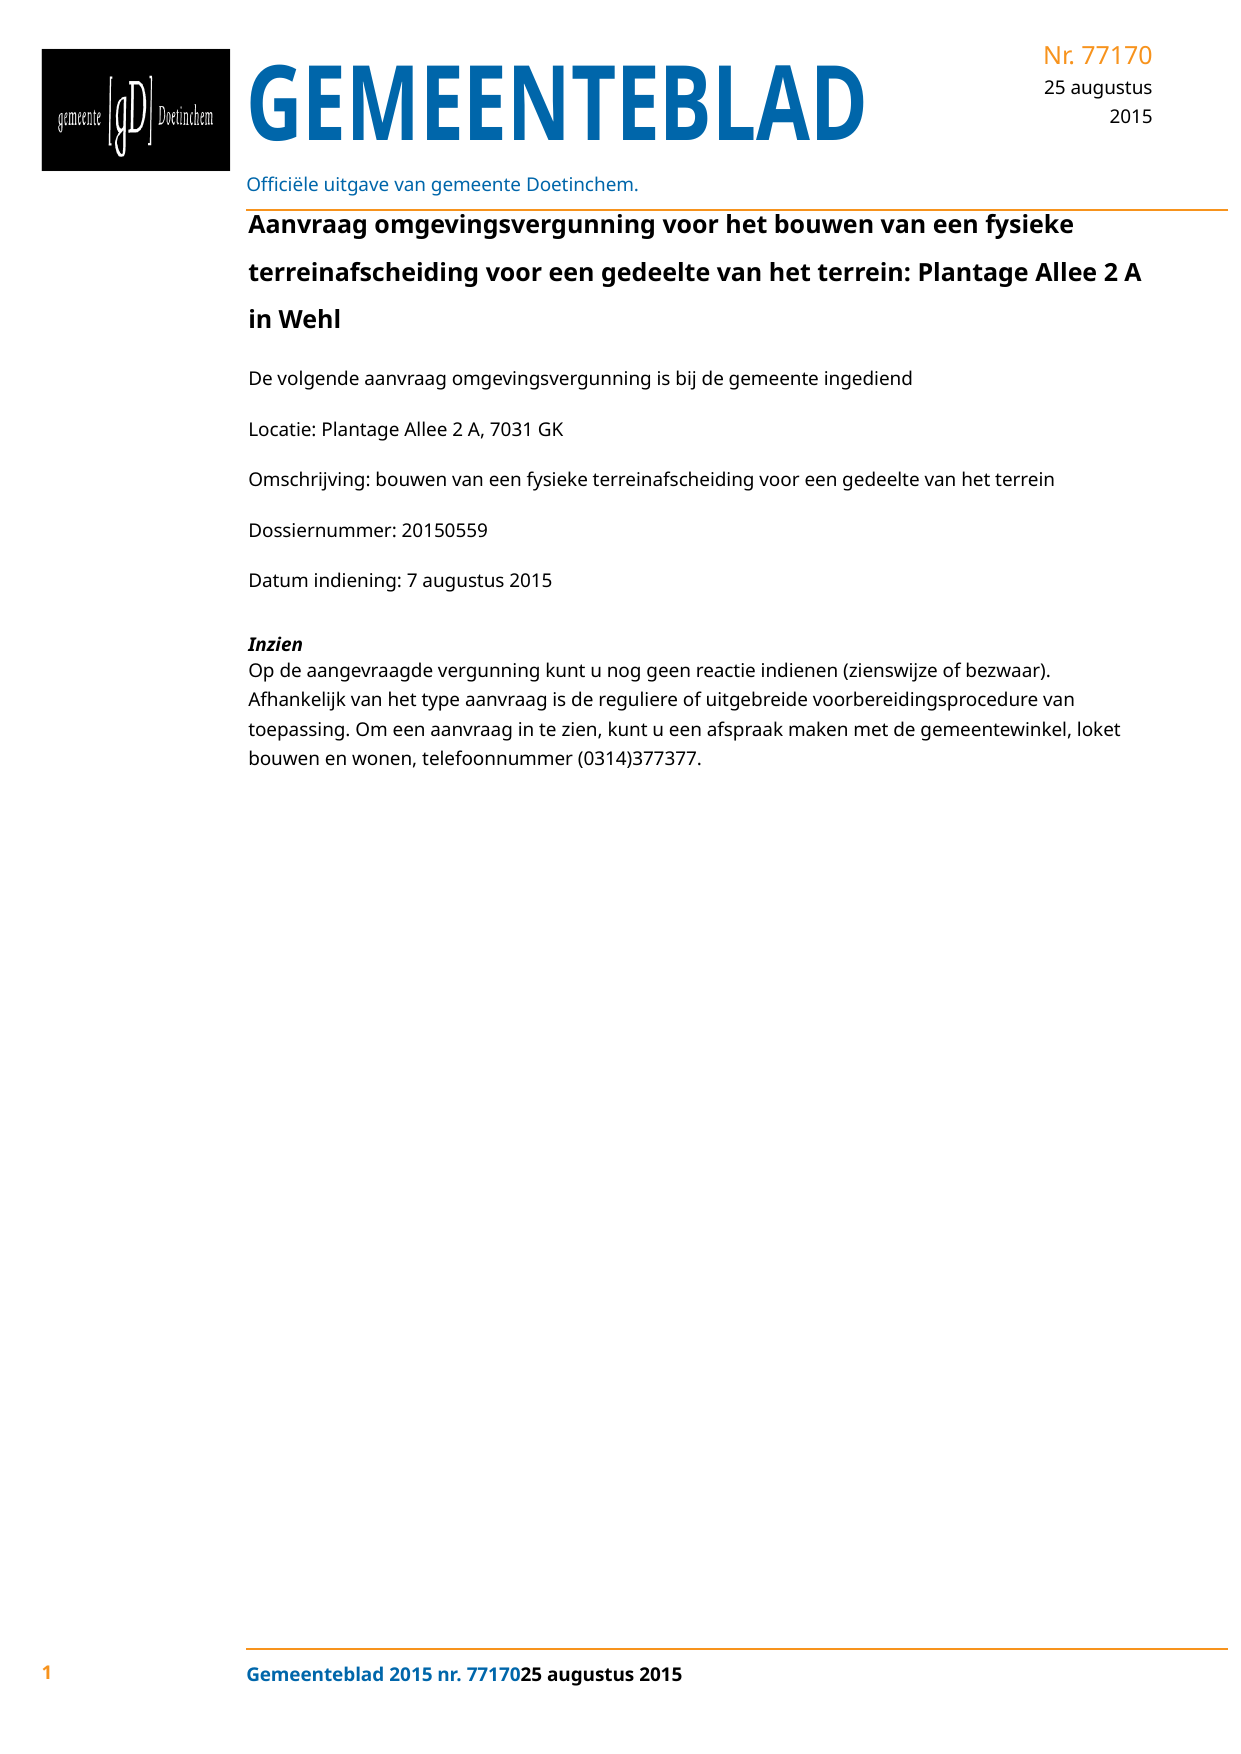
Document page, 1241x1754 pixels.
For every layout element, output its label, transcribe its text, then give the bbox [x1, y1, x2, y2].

text Omschrijving: bouwen van een fysieke terreinafscheiding voor een gedeelte van het terrein [248, 466, 1152, 492]
text Dossiernummer: 20150559 [248, 517, 1152, 542]
picture [41, 47, 231, 172]
text Op de aangevraagde vergunning kunt u nog geen reactie indienen (zienswijze of bezwaar). Afhankelijk van het type aanvraag is de reguliere of uitgebreide voorbereidingsprocedure van toepassing. Om een aanvraag in te zien, kunt u een afspraak maken met de gemeentewinkel, loket bouwen en wonen, telefoonnummer (0314)377377. [248, 657, 1152, 771]
text Datum indiening: 7 augustus 2015 [248, 567, 1152, 593]
text Aanvraag omgevingsvergunning voor het bouwen van een fysieke terreinafscheiding voor een gedeelte van het terrein: Plantage Allee 2 A in Wehl [248, 211, 1152, 336]
text De volgende aanvraag omgevingsvergunning is bij de gemeente ingediend [248, 366, 1152, 391]
text Inzien [248, 631, 1152, 657]
text Locatie: Plantage Allee 2 A, 7031 GK [248, 416, 1152, 442]
